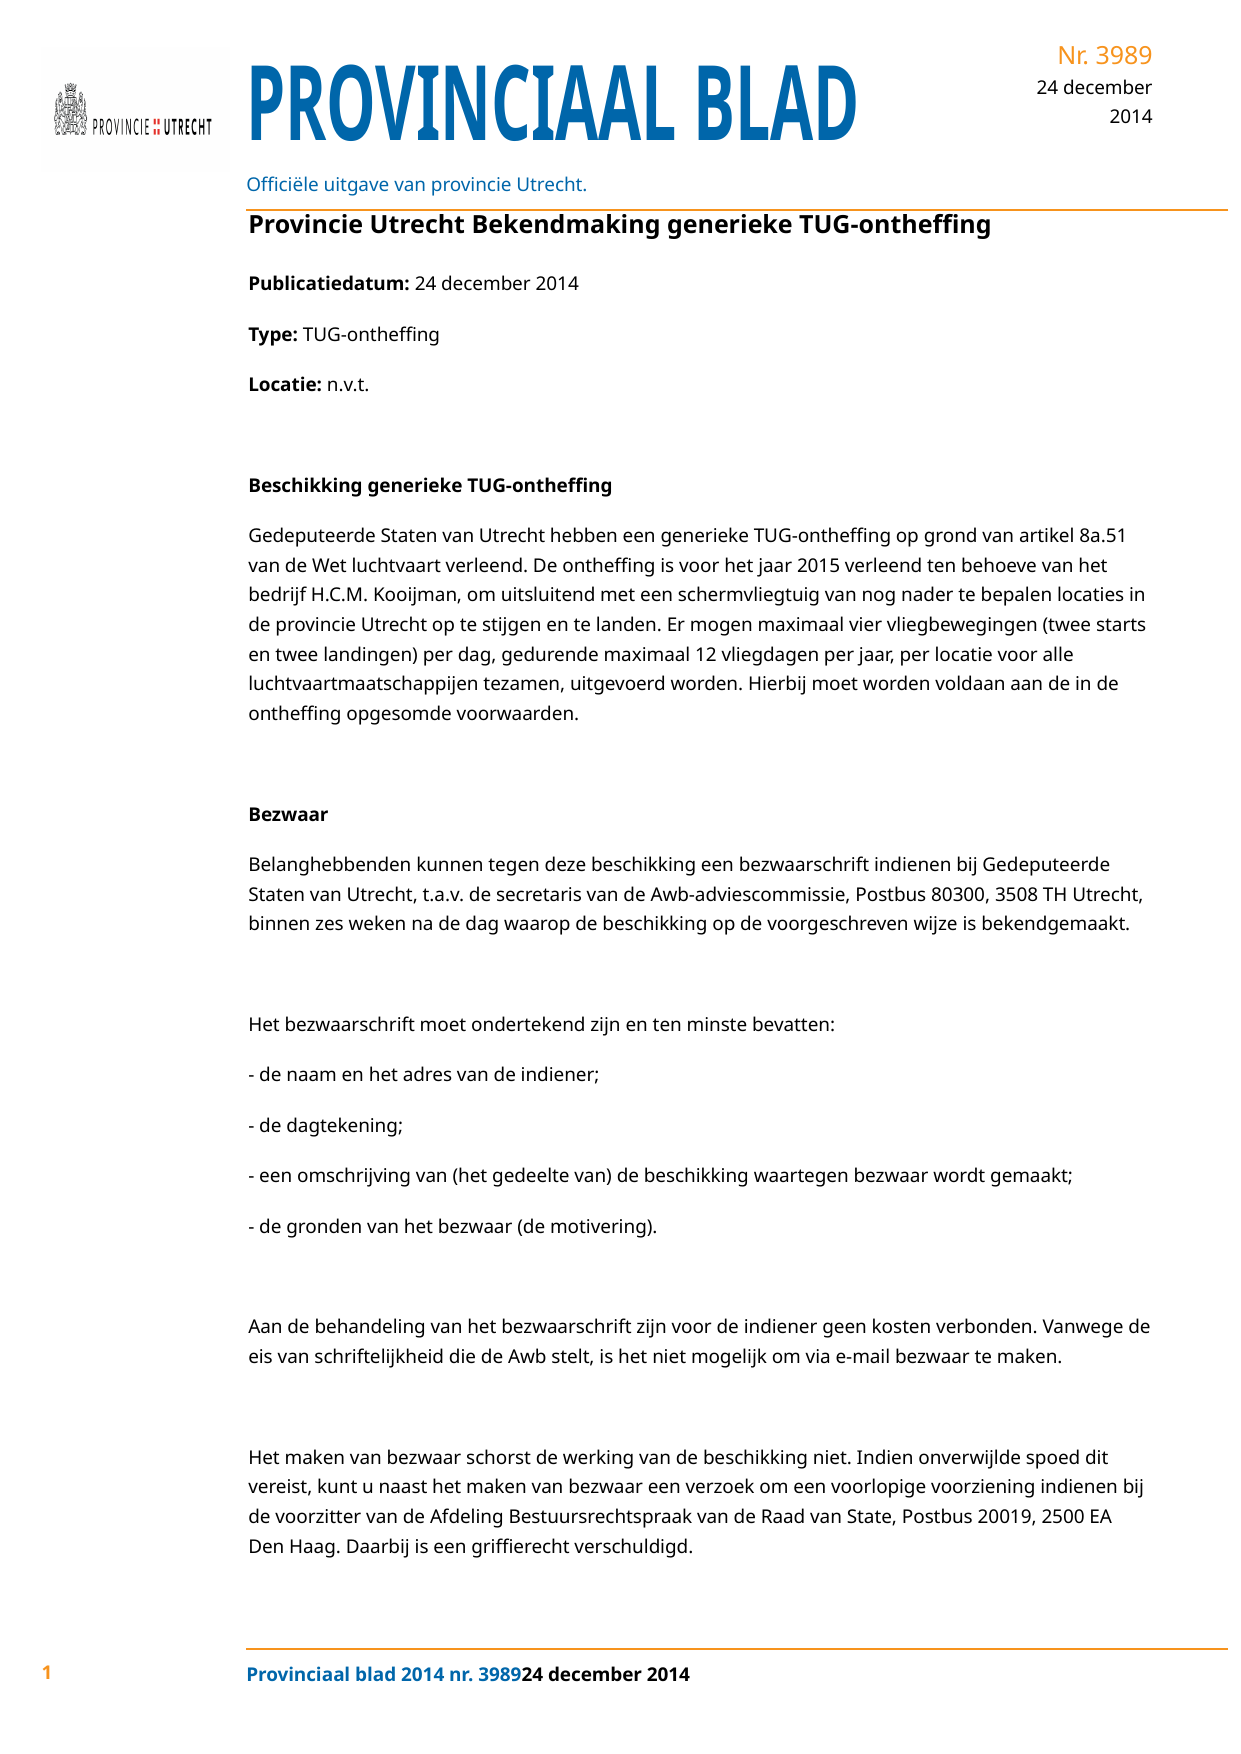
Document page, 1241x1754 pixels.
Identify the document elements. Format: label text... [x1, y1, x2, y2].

text - de gronden van het bezwaar (de motivering). [248, 1213, 1152, 1238]
text Aan de behandeling van het bezwaarschrift zijn voor de indiener geen kosten verbonden. Vanwege de eis van schriftelijkheid die de Awb stelt, is het niet mogelijk om via e-mail bezwaar te maken. [248, 1314, 1152, 1369]
text Publicatiedatum: 24 december 2014 [248, 270, 1152, 296]
text Beschikking generieke TUG-ontheffing [248, 472, 1152, 498]
text - de naam en het adres van de indiener; [248, 1062, 1152, 1087]
text - de dagtekening; [248, 1112, 1152, 1138]
text Het maken van bezwaar schorst de werking van de beschikking niet. Indien onverwijlde spoed dit vereist, kunt u naast het maken van bezwaar een verzoek om een voorlopige voorziening indienen bij de voorzitter van de Afdeling Bestuursrechtspraak van de Raad van State, Postbus 20019, 2500 EA Den Haag. Daarbij is een griffierecht verschuldigd. [248, 1444, 1152, 1558]
text Locatie: n.v.t. [248, 371, 1152, 397]
text Gedeputeerde Staten van Utrecht hebben een generieke TUG-ontheffing op grond van artikel 8a.51 van de Wet luchtvaart verleend. De ontheffing is voor het jaar 2015 verleend ten behoeve van het bedrijf H.C.M. Kooijman, om uitsluitend met een schermvliegtuig van nog nader te bepalen locaties in de provincie Utrecht op te stijgen en te landen. Er mogen maximaal vier vliegbewegingen (twee starts en twee landingen) per dag, gedurende maximaal 12 vliegdagen per jaar, per locatie voor alle luchtvaartmaatschappijen tezamen, uitgevoerd worden. Hierbij moet worden voldaan aan de in de ontheffing opgesomde voorwaarden. [248, 522, 1152, 726]
picture [41, 47, 231, 172]
text Provincie Utrecht Bekendmaking generieke TUG-ontheffing [248, 211, 1152, 241]
text Belanghebbenden kunnen tegen deze beschikking een bezwaarschrift indienen bij Gedeputeerde Staten van Utrecht, t.a.v. de secretaris van de Awb-adviescommissie, Postbus 80300, 3508 TH Utrecht, binnen zes weken na de dag waarop de beschikking op de voorgeschreven wijze is bekendgemaakt. [248, 851, 1152, 936]
text Het bezwaarschrift moet ondertekend zijn en ten minste bevatten: [248, 1011, 1152, 1037]
text Bezwaar [248, 801, 1152, 826]
text Type: TUG-ontheffing [248, 321, 1152, 346]
text - een omschrijving van (het gedeelte van) de beschikking waartegen bezwaar wordt gemaakt; [248, 1162, 1152, 1188]
